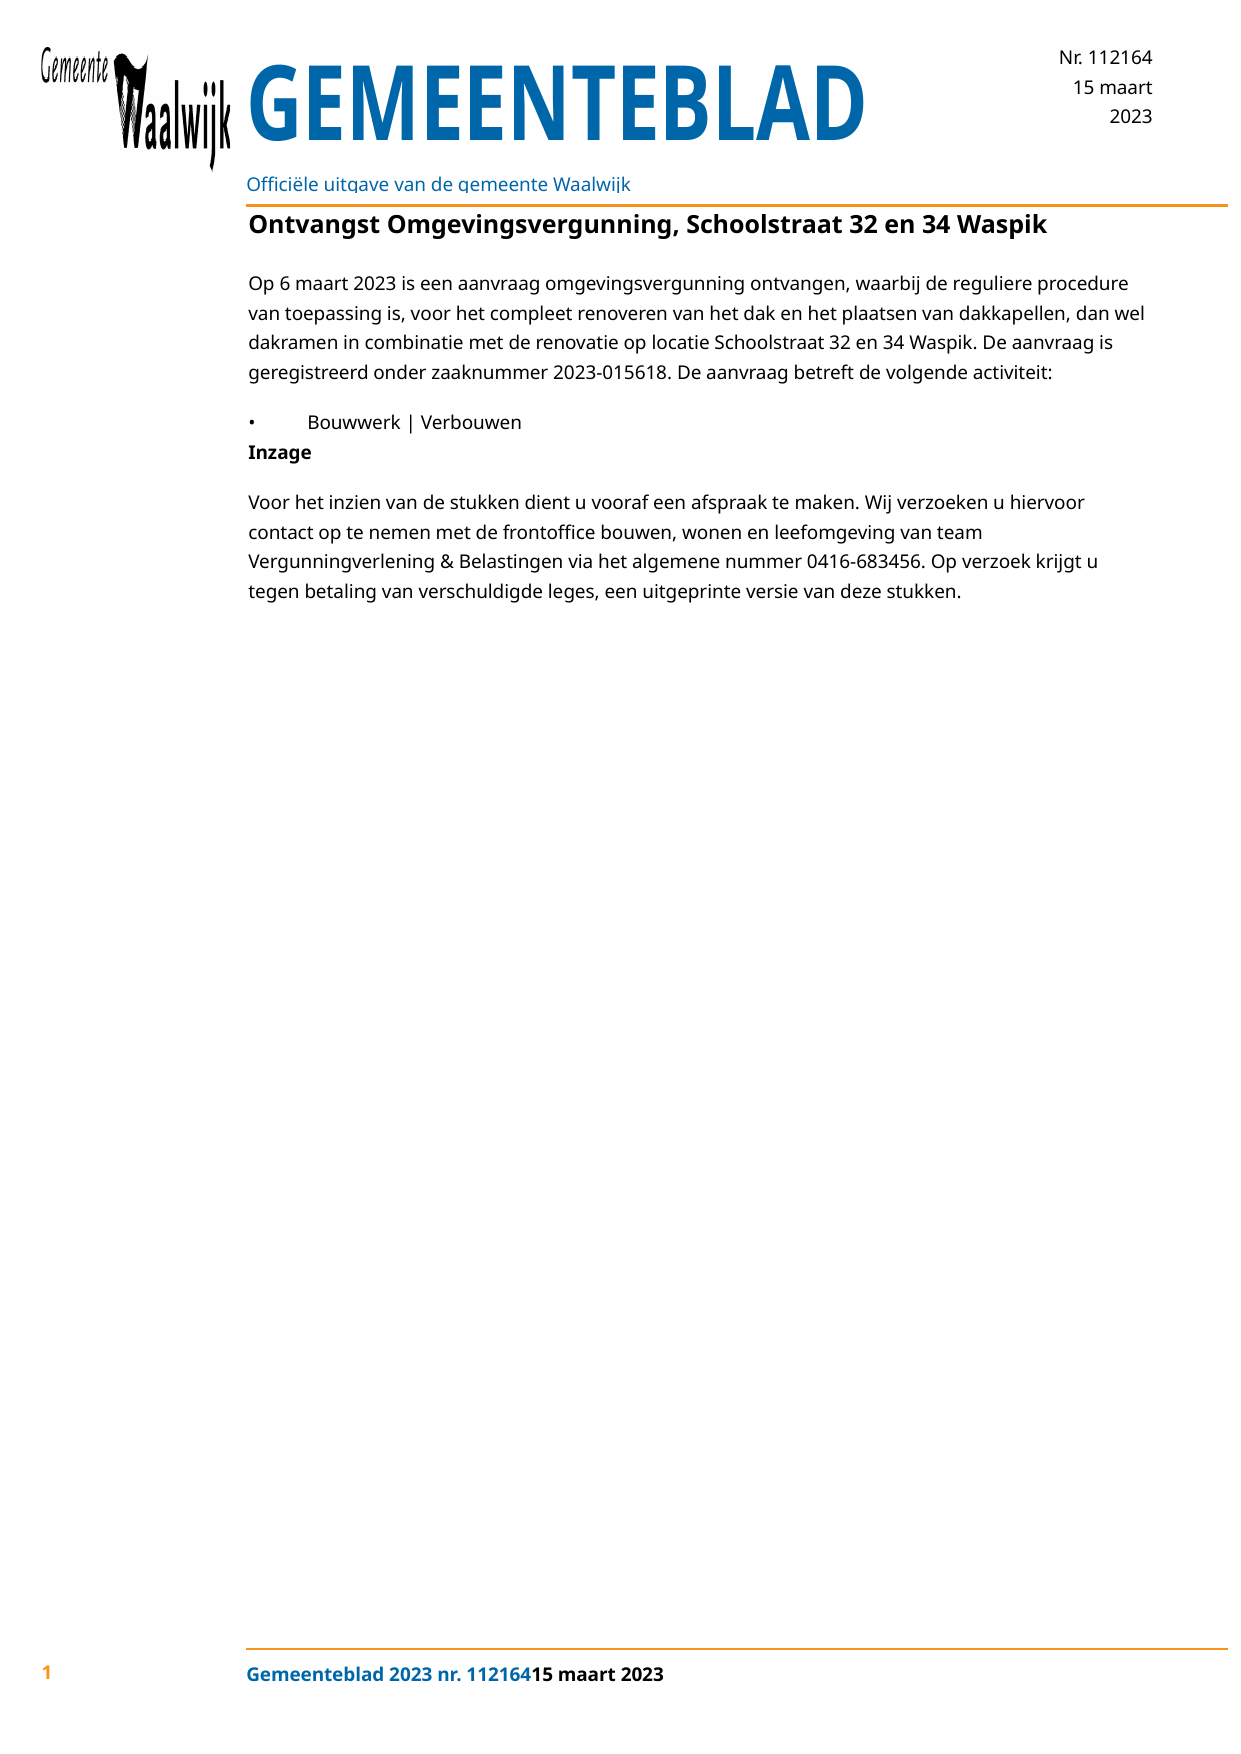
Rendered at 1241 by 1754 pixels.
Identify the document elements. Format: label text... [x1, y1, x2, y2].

text Ontvangst Omgevingsvergunning, Schoolstraat 32 en 34 Waspik [248, 207, 1152, 241]
text Voor het inzien van de stukken dient u vooraf een afspraak te maken. Wij verzoeken u hiervoor contact op te nemen met de frontoffice bouwen, wonen en leefomgeving van team Vergunningverlening & Belastingen via het algemene nummer 0416-683456. Op verzoek krijgt u tegen betaling van verschuldigde leges, een uitgeprinte versie van deze stukken. [248, 489, 1152, 604]
text Op 6 maart 2023 is een aanvraag omgevingsvergunning ontvangen, waarbij de reguliere procedure van toepassing is, voor het compleet renoveren van het dak en het plaatsen van dakkapellen, dan wel dakramen in combinatie met de renovatie op locatie Schoolstraat 32 en 34 Waspik. De aanvraag is geregistreerd onder zaaknummer 2023-015618. De aanvraag betreft de volgende activiteit: [248, 270, 1152, 385]
list Bouwwerk | Verbouwen [248, 409, 1152, 435]
text Inzage [248, 439, 1152, 465]
picture [41, 47, 231, 172]
